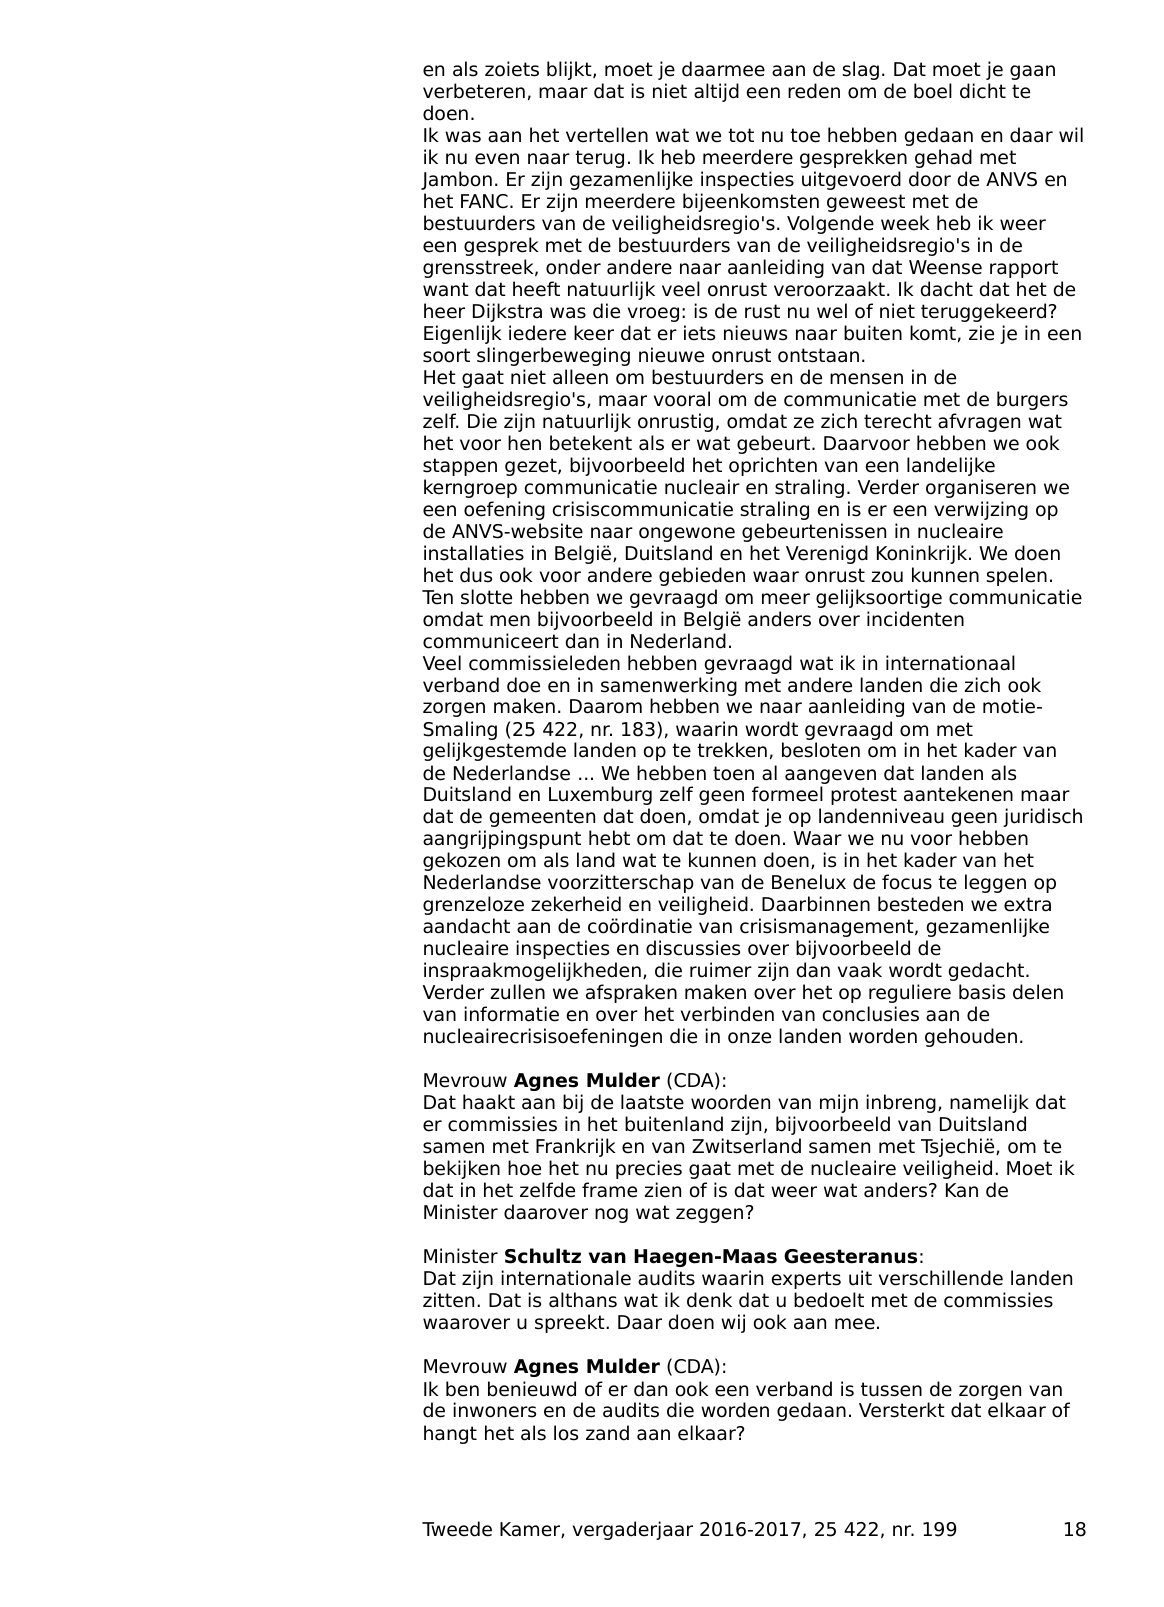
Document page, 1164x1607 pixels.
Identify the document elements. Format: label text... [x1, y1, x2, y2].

text Dat haakt aan bij de laatste woorden van mijn inbreng, namelijk dat er commissies in het buitenland zijn, bijvoorbeeld van Duitsland samen met Frankrijk en van Zwitserland samen met Tsjechië, om te bekijken hoe het nu precies gaat met de nucleaire veiligheid. Moet ik dat in het zelfde frame zien of is dat weer wat anders? Kan de Minister daarover nog wat zeggen? [422, 1092, 1087, 1224]
text Dat zijn internationale audits waarin experts uit verschillende landen zitten. Dat is althans wat ik denk dat u bedoelt met de commissies waarover u spreekt. Daar doen wij ook aan mee. [422, 1268, 1087, 1334]
text Minister Schultz van Haegen-Maas Geesteranus: [422, 1246, 1087, 1268]
text Veel commissieleden hebben gevraagd wat ik in internationaal verband doe en in samenwerking met andere landen die zich ook zorgen maken. Daarom hebben we naar aanleiding van de motie-Smaling (25 422, nr. 183), waarin wordt gevraagd om met gelijkgestemde landen op te trekken, besloten om in het kader van de Nederlandse ... We hebben toen al aangeven dat landen als Duitsland en Luxemburg zelf geen formeel protest aantekenen maar dat de gemeenten dat doen, omdat je op landenniveau geen juridisch aangrijpingspunt hebt om dat te doen. Waar we nu voor hebben gekozen om als land wat te kunnen doen, is in het kader van het Nederlandse voorzitterschap van de Benelux de focus te leggen op grenzeloze zekerheid en veiligheid. Daarbinnen besteden we extra aandacht aan de coördinatie van crisismanagement, gezamenlijke nucleaire inspecties en discussies over bijvoorbeeld de inspraakmogelijkheden, die ruimer zijn dan vaak wordt gedacht. Verder zullen we afspraken maken over het op reguliere basis delen van informatie en over het verbinden van conclusies aan de nucleairecrisisoefeningen die in onze landen worden gehouden. [422, 652, 1087, 1048]
text Ik was aan het vertellen wat we tot nu toe hebben gedaan en daar wil ik nu even naar terug. Ik heb meerdere gesprekken gehad met Jambon. Er zijn gezamenlijke inspecties uitgevoerd door de ANVS en het FANC. Er zijn meerdere bijeenkomsten geweest met de bestuurders van de veiligheidsregio's. Volgende week heb ik weer een gesprek met de bestuurders van de veiligheidsregio's in de grensstreek, onder andere naar aanleiding van dat Weense rapport want dat heeft natuurlijk veel onrust veroorzaakt. Ik dacht dat het de heer Dijkstra was die vroeg: is de rust nu wel of niet teruggekeerd? Eigenlijk iedere keer dat er iets nieuws naar buiten komt, zie je in een soort slingerbeweging nieuwe onrust ontstaan. [422, 125, 1087, 367]
text en als zoiets blijkt, moet je daarmee aan de slag. Dat moet je gaan verbeteren, maar dat is niet altijd een reden om de boel dicht te doen. [422, 59, 1087, 125]
text Ik ben benieuwd of er dan ook een verband is tussen de zorgen van de inwoners en de audits die worden gedaan. Versterkt dat elkaar of hangt het als los zand aan elkaar? [422, 1378, 1087, 1444]
text Mevrouw Agnes Mulder (CDA): [422, 1356, 1087, 1378]
text Mevrouw Agnes Mulder (CDA): [422, 1070, 1087, 1092]
text Het gaat niet alleen om bestuurders en de mensen in de veiligheidsregio's, maar vooral om de communicatie met de burgers zelf. Die zijn natuurlijk onrustig, omdat ze zich terecht afvragen wat het voor hen betekent als er wat gebeurt. Daarvoor hebben we ook stappen gezet, bijvoorbeeld het oprichten van een landelijke kerngroep communicatie nucleair en straling. Verder organiseren we een oefening crisiscommunicatie straling en is er een verwijzing op de ANVS-website naar ongewone gebeurtenissen in nucleaire installaties in België, Duitsland en het Verenigd Koninkrijk. We doen het dus ook voor andere gebieden waar onrust zou kunnen spelen. Ten slotte hebben we gevraagd om meer gelijksoortige communicatie omdat men bijvoorbeeld in België anders over incidenten communiceert dan in Nederland. [422, 367, 1087, 652]
